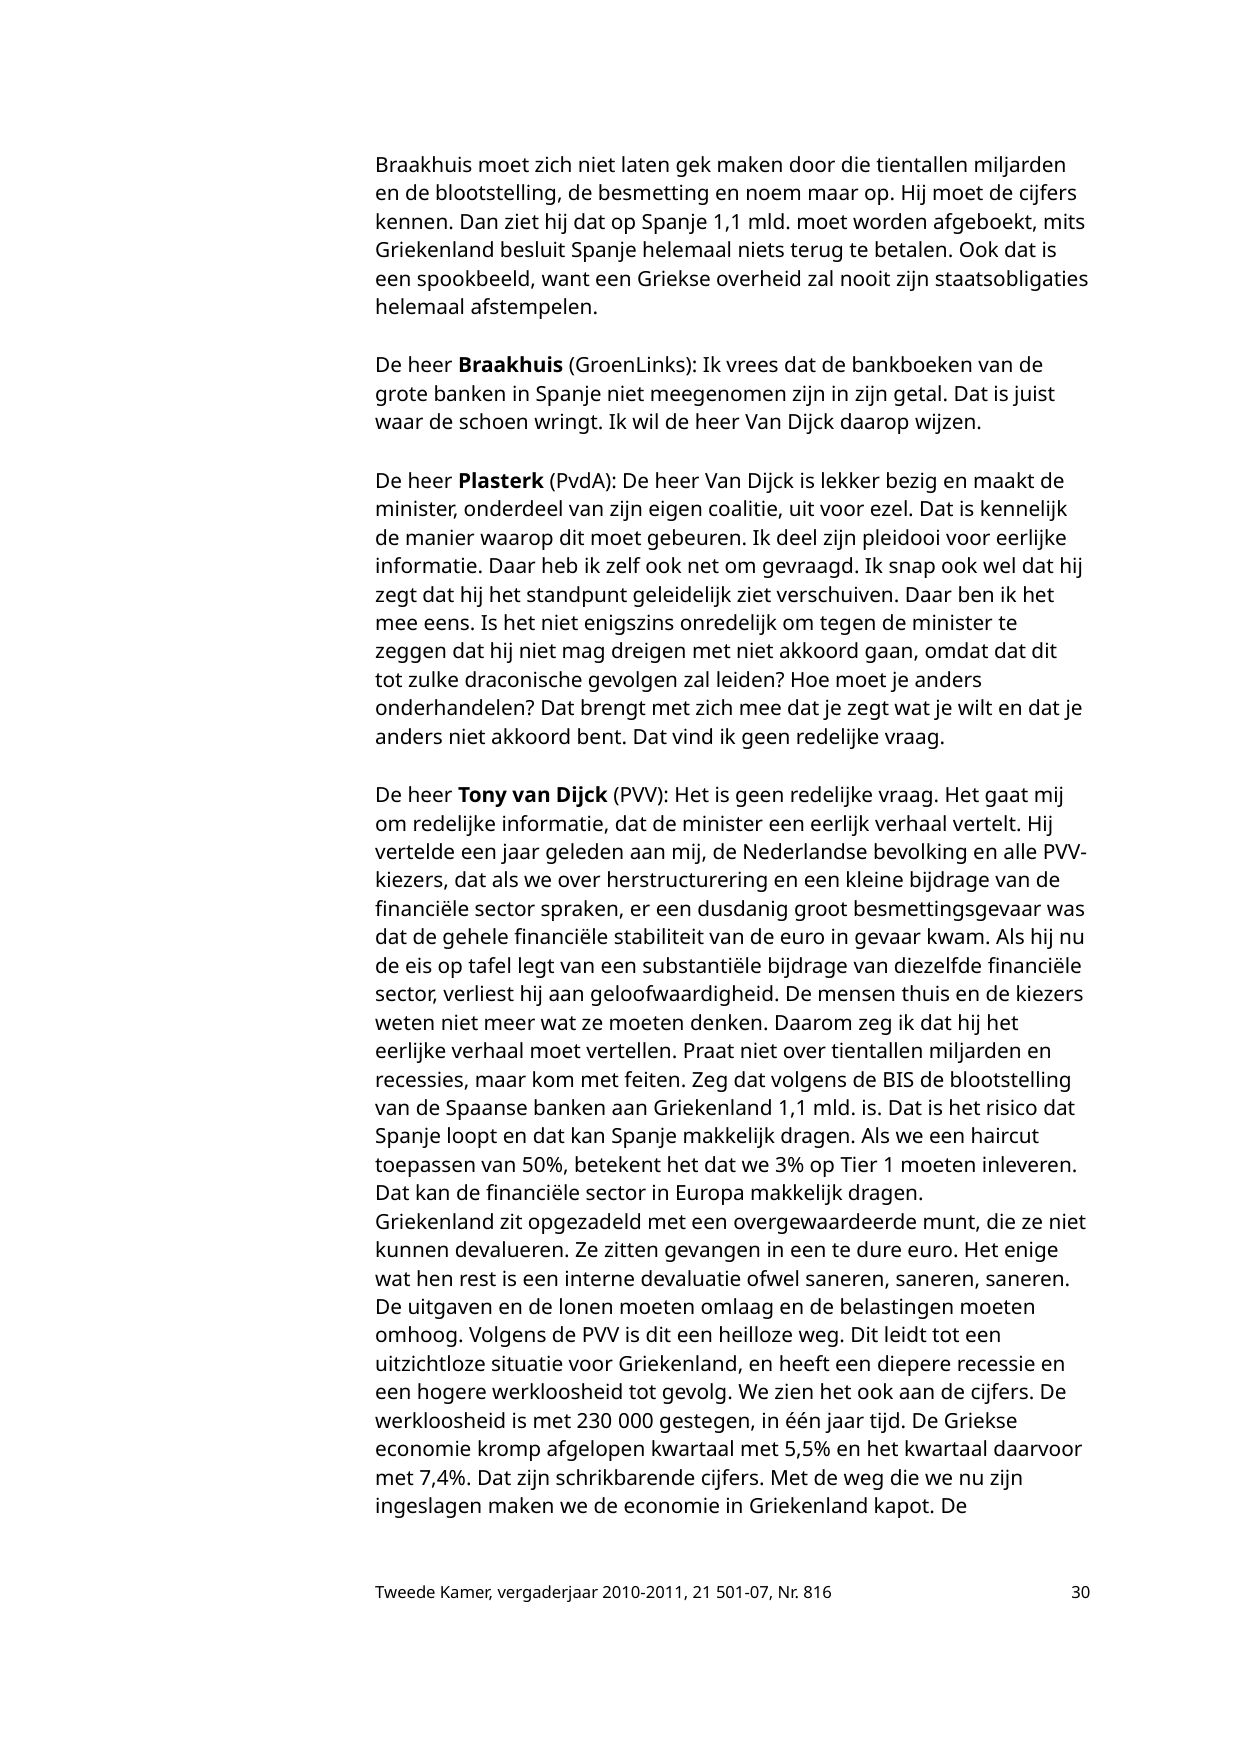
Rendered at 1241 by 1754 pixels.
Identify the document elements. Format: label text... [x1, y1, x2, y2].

text Braakhuis moet zich niet laten gek maken door die tientallen miljarden en de blootstelling, de besmetting en noem maar op. Hij moet de cijfers kennen. Dan ziet hij dat op Spanje 1,1 mld. moet worden afgeboekt, mits Griekenland besluit Spanje helemaal niets terug te betalen. Ook dat is een spookbeeld, want een Griekse overheid zal nooit zijn staatsobligaties helemaal afstempelen. [375, 150, 1090, 321]
text De heer Tony van Dijck (PVV): Het is geen redelijke vraag. Het gaat mij om redelijke informatie, dat de minister een eerlijk verhaal vertelt. Hij vertelde een jaar geleden aan mij, de Nederlandse bevolking en alle PVV-kiezers, dat als we over herstructurering en een kleine bijdrage van de financiële sector spraken, er een dusdanig groot besmettingsgevaar was dat de gehele financiële stabiliteit van de euro in gevaar kwam. Als hij nu de eis op tafel legt van een substantiële bijdrage van diezelfde financiële sector, verliest hij aan geloofwaardigheid. De mensen thuis en de kiezers weten niet meer wat ze moeten denken. Daarom zeg ik dat hij het eerlijke verhaal moet vertellen. Praat niet over tientallen miljarden en recessies, maar kom met feiten. Zeg dat volgens de BIS de blootstelling van de Spaanse banken aan Griekenland 1,1 mld. is. Dat is het risico dat Spanje loopt en dat kan Spanje makkelijk dragen. Als we een haircut toepassen van 50%, betekent het dat we 3% op Tier 1 moeten inleveren. Dat kan de financiële sector in Europa makkelijk dragen. [375, 780, 1090, 1207]
text De heer Braakhuis (GroenLinks): Ik vrees dat de bankboeken van de grote banken in Spanje niet meegenomen zijn in zijn getal. Dat is juist waar de schoen wringt. Ik wil de heer Van Dijck daarop wijzen. [375, 351, 1090, 436]
text De heer Plasterk (PvdA): De heer Van Dijck is lekker bezig en maakt de minister, onderdeel van zijn eigen coalitie, uit voor ezel. Dat is kennelijk de manier waarop dit moet gebeuren. Ik deel zijn pleidooi voor eerlijke informatie. Daar heb ik zelf ook net om gevraagd. Ik snap ook wel dat hij zegt dat hij het standpunt geleidelijk ziet verschuiven. Daar ben ik het mee eens. Is het niet enigszins onredelijk om tegen de minister te zeggen dat hij niet mag dreigen met niet akkoord gaan, omdat dat dit tot zulke draconische gevolgen zal leiden? Hoe moet je anders onderhandelen? Dat brengt met zich mee dat je zegt wat je wilt en dat je anders niet akkoord bent. Dat vind ik geen redelijke vraag. [375, 466, 1090, 750]
text Griekenland zit opgezadeld met een overgewaardeerde munt, die ze niet kunnen devalueren. Ze zitten gevangen in een te dure euro. Het enige wat hen rest is een interne devaluatie ofwel saneren, saneren, saneren. De uitgaven en de lonen moeten omlaag en de belastingen moeten omhoog. Volgens de PVV is dit een heilloze weg. Dit leidt tot een uitzichtloze situatie voor Griekenland, en heeft een diepere recessie en een hogere werkloosheid tot gevolg. We zien het ook aan de cijfers. De werkloosheid is met 230 000 gestegen, in één jaar tijd. De Griekse economie kromp afgelopen kwartaal met 5,5% en het kwartaal daarvoor met 7,4%. Dat zijn schrikbarende cijfers. Met de weg die we nu zijn ingeslagen maken we de economie in Griekenland kapot. De [375, 1207, 1090, 1520]
